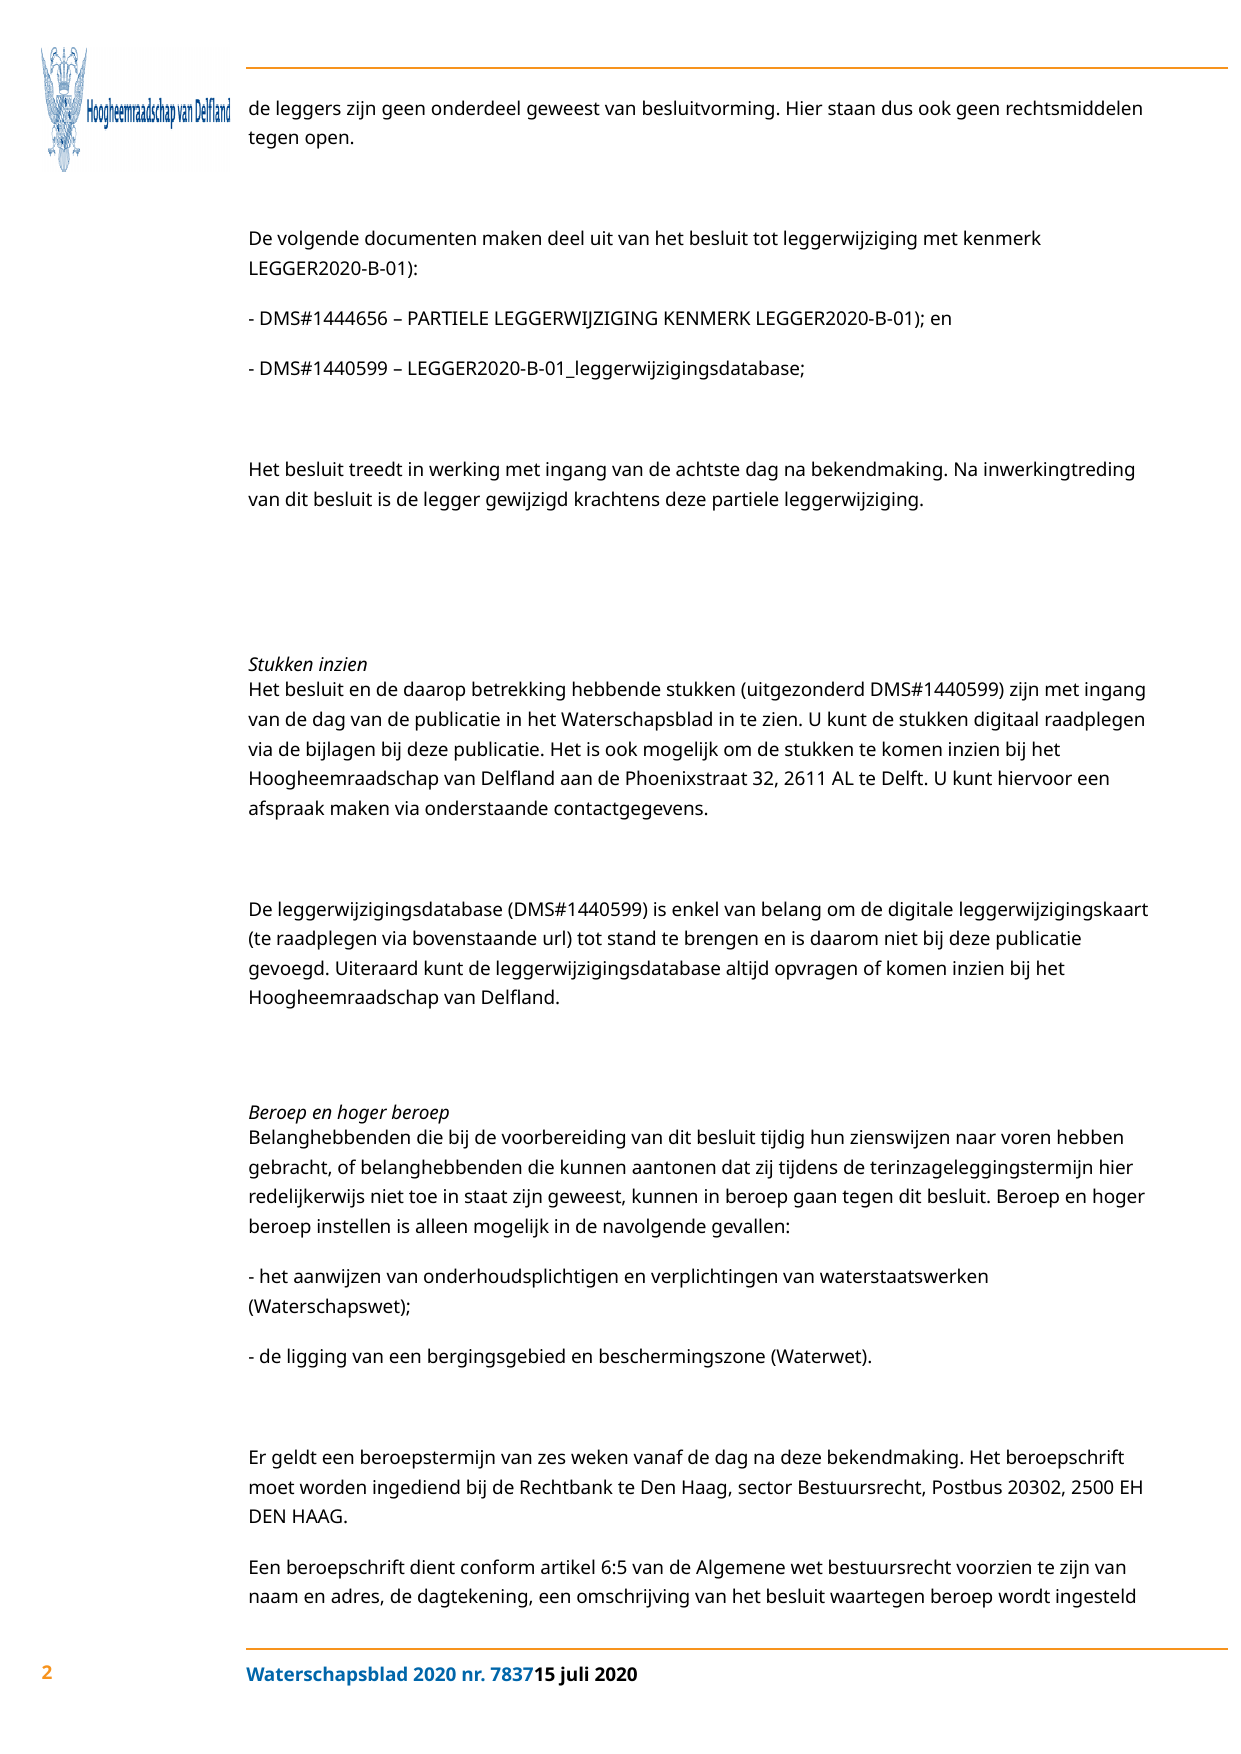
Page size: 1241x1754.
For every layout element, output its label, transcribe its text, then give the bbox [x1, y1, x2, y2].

text De leggerwijzigingsdatabase (DMS#1440599) is enkel van belang om de digitale leggerwijzigingskaart (te raadplegen via bovenstaande url) tot stand te brengen en is daarom niet bij deze publicatie gevoegd. Uiteraard kunt de leggerwijzigingsdatabase altijd opvragen of komen inzien bij het Hoogheemraadschap van Delfland. [248, 896, 1152, 1010]
text - de ligging van een bergingsgebied en beschermingszone (Waterwet). [248, 1344, 1152, 1369]
text - DMS#1440599 – LEGGER2020-B-01_leggerwijzigingsdatabase; [248, 356, 1152, 381]
text - DMS#1444656 – PARTIELE LEGGERWIJZIGING KENMERK LEGGER2020-B-01); en [248, 305, 1152, 331]
text Een beroepschrift dient conform artikel 6:5 van de Algemene wet bestuursrecht voorzien te zijn van naam en adres, de dagtekening, een omschrijving van het besluit waartegen beroep wordt ingesteld [248, 1554, 1152, 1609]
text Het besluit en de daarop betrekking hebbende stukken (uitgezonderd DMS#1440599) zijn met ingang van de dag van de publicatie in het Waterschapsblad in te zien. U kunt de stukken digitaal raadplegen via de bijlagen bij deze publicatie. Het is ook mogelijk om de stukken te komen inzien bij het Hoogheemraadschap van Delfland aan de Phoenixstraat 32, 2611 AL te Delft. U kunt hiervoor een afspraak maken via onderstaande contactgegevens. [248, 677, 1152, 821]
text - het aanwijzen van onderhoudsplichtigen en verplichtingen van waterstaatswerken (Waterschapswet); [248, 1264, 1152, 1319]
text Er geldt een beroepstermijn van zes weken vanaf de dag na deze bekendmaking. Het beroepschrift moet worden ingediend bij de Rechtbank te Den Haag, sector Bestuursrecht, Postbus 20302, 2500 EH DEN HAAG. [248, 1444, 1152, 1529]
text Het besluit treedt in werking met ingang van de achtste dag na bekendmaking. Na inwerkingtreding van dit besluit is de legger gewijzigd krachtens deze partiele leggerwijziging. [248, 456, 1152, 512]
text Belanghebbenden die bij de voorbereiding van dit besluit tijdig hun zienswijzen naar voren hebben gebracht, of belanghebbenden die kunnen aantonen dat zij tijdens de terinzageleggingstermijn hier redelijkerwijs niet toe in staat zijn geweest, kunnen in beroep gaan tegen dit besluit. Beroep en hoger beroep instellen is alleen mogelijk in de navolgende gevallen: [248, 1124, 1152, 1239]
text De volgende documenten maken deel uit van het besluit tot leggerwijziging met kenmerk LEGGER2020-B-01): [248, 225, 1152, 281]
text Stukken inzien [248, 651, 1152, 677]
picture [41, 47, 231, 172]
text Beroep en hoger beroep [248, 1099, 1152, 1124]
text de leggers zijn geen onderdeel geweest van besluitvorming. Hier staan dus ook geen rechtsmiddelen tegen open. [248, 95, 1152, 150]
